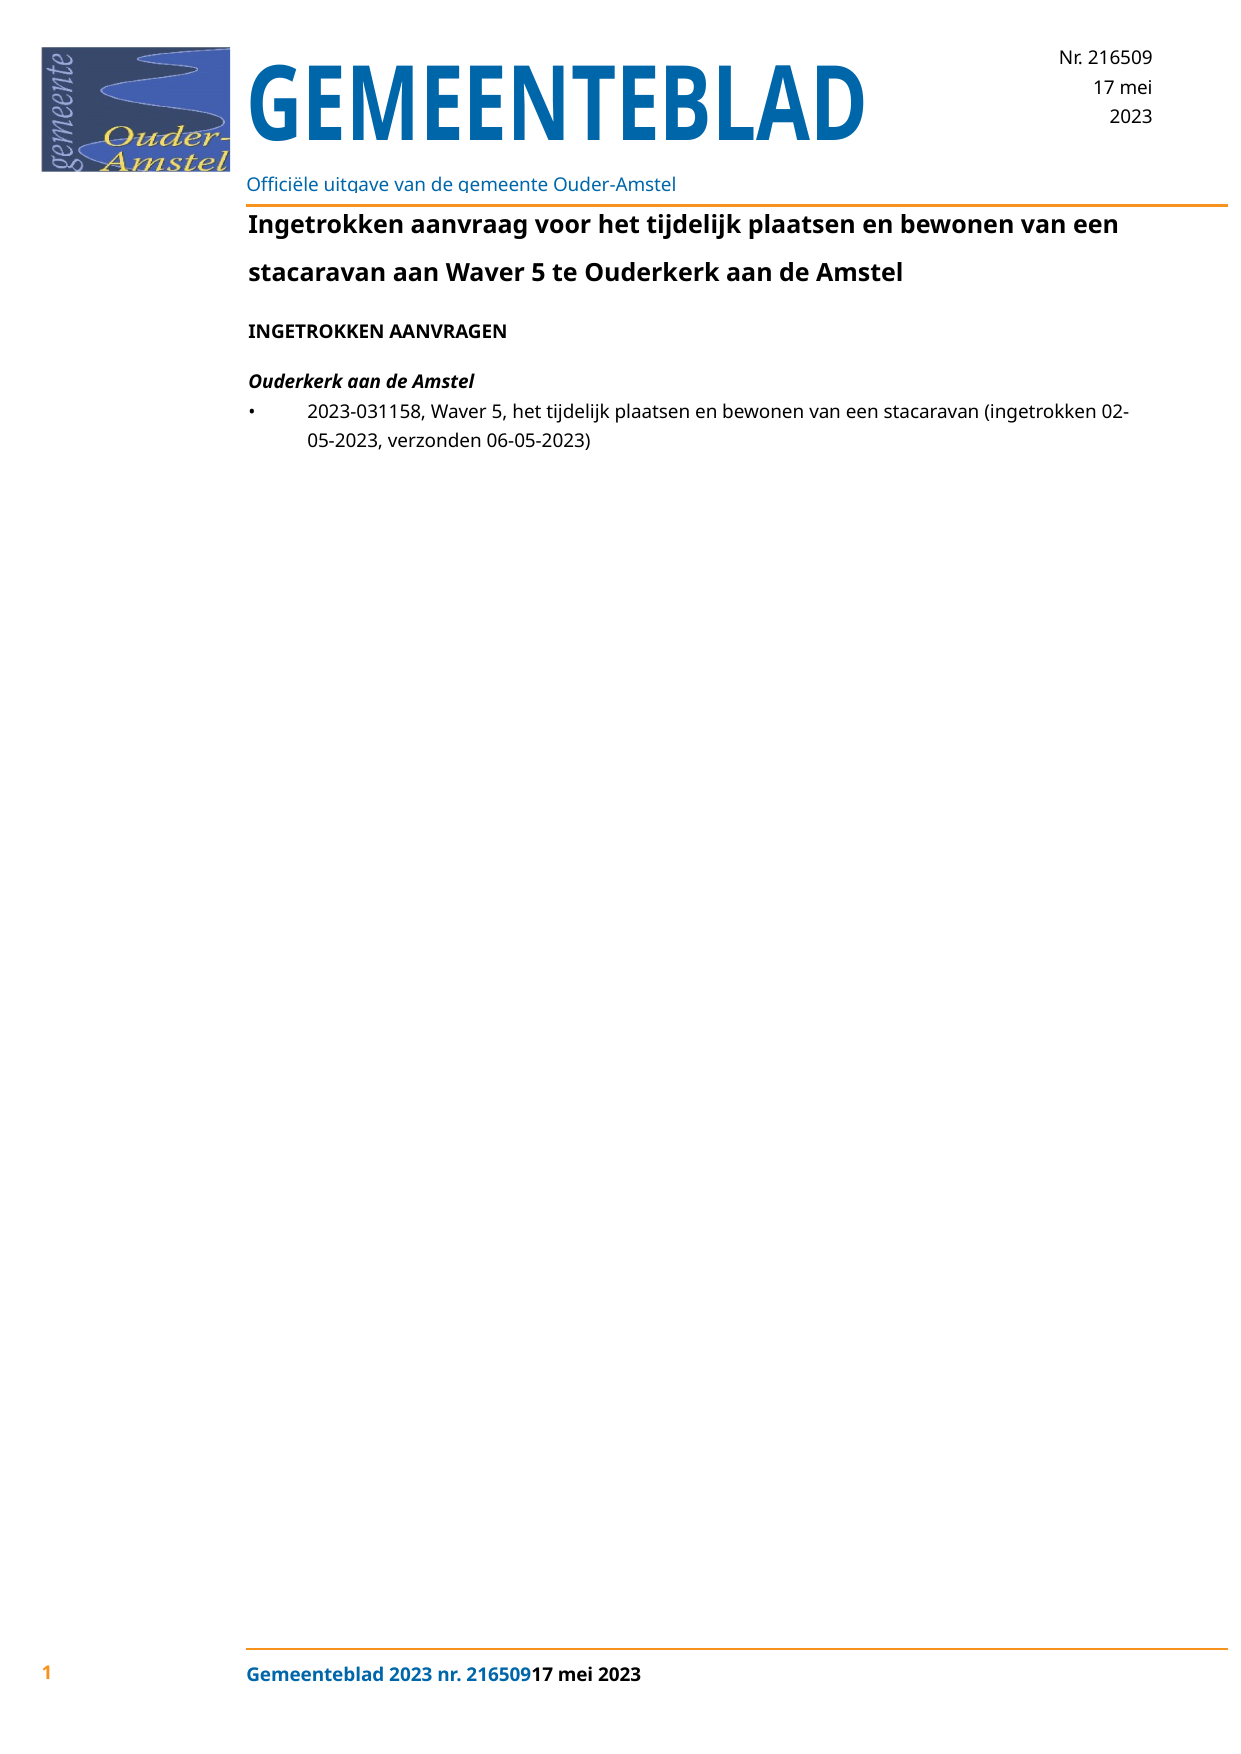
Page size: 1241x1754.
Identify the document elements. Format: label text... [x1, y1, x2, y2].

text Ouderkerk aan de Amstel [248, 368, 1152, 394]
list 2023-031158, Waver 5, het tijdelijk plaatsen en bewonen van een stacaravan (ingetrokken 02-05-2023, verzonden 06-05-2023) [248, 398, 1152, 453]
picture [41, 47, 231, 172]
text Ingetrokken aanvraag voor het tijdelijk plaatsen en bewonen van een stacaravan aan Waver 5 te Ouderkerk aan de Amstel [248, 207, 1152, 288]
text INGETROKKEN AANVRAGEN [248, 318, 1152, 344]
